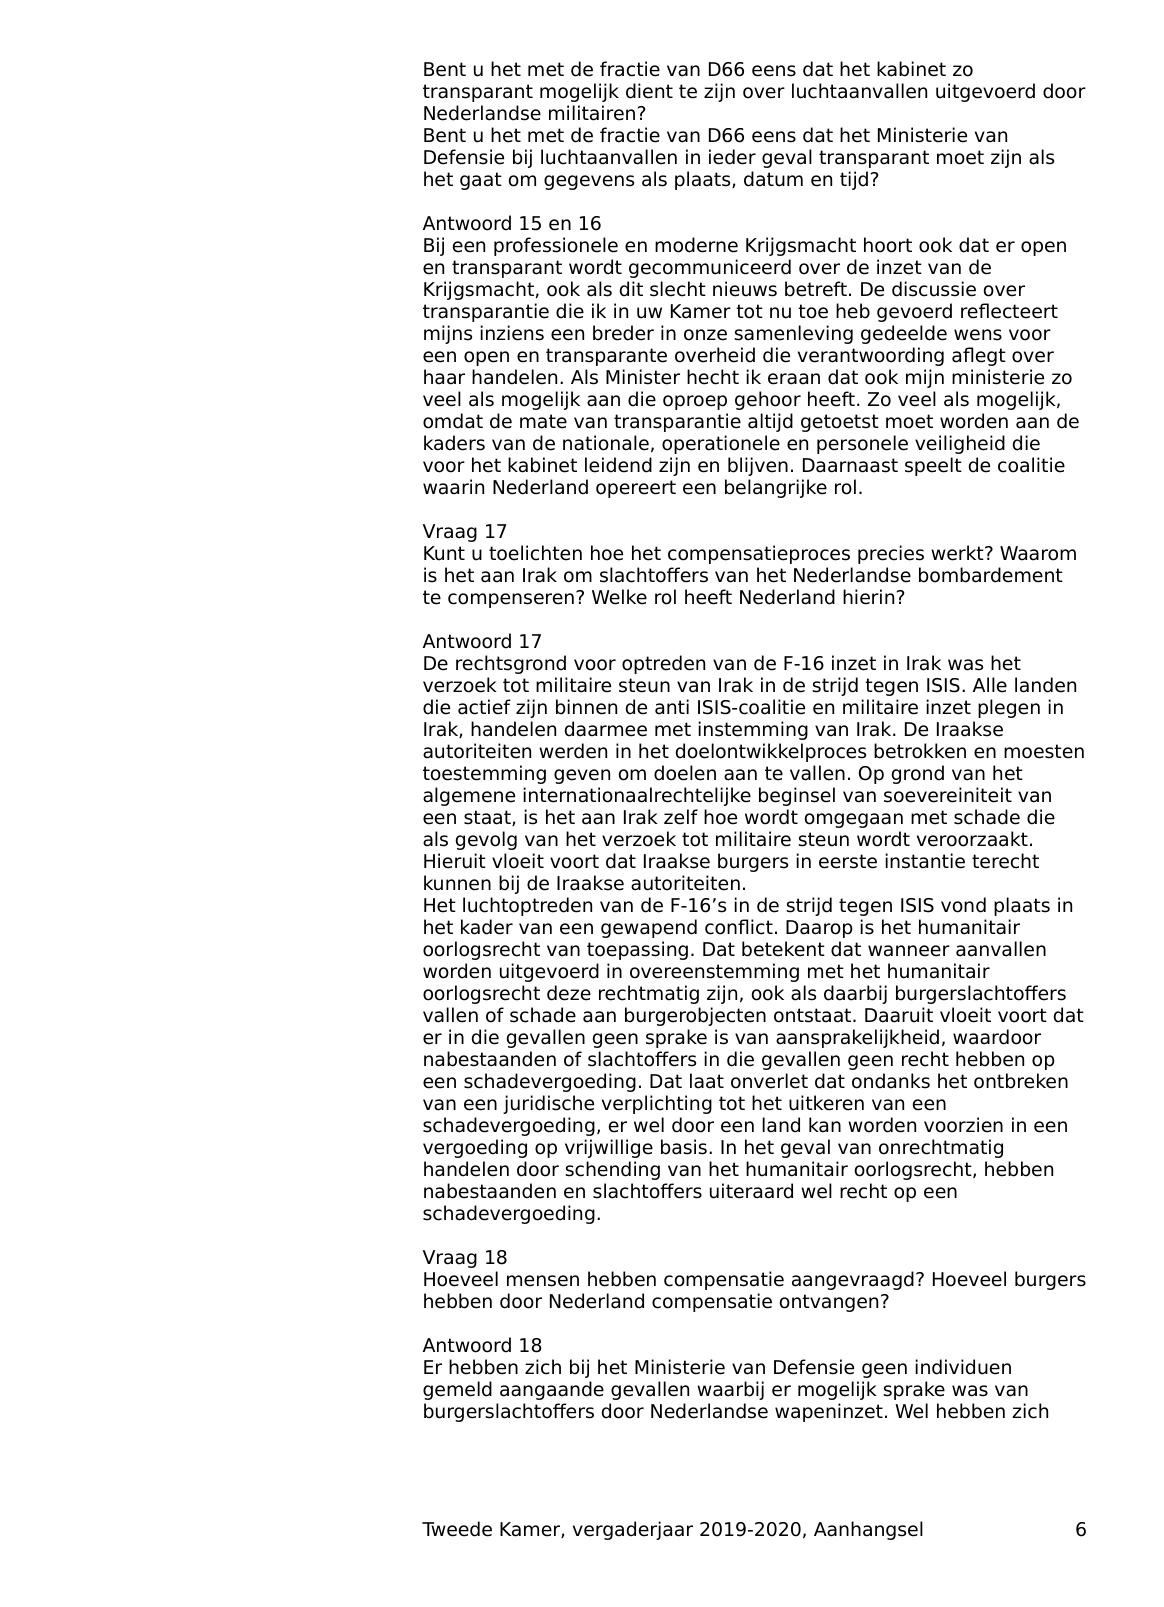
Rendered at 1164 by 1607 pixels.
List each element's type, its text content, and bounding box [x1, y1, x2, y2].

text Vraag 17 [422, 521, 1087, 543]
text Vraag 18 [422, 1247, 1087, 1269]
text Bij een professionele en moderne Krijgsmacht hoort ook dat er open en transparant wordt gecommuniceerd over de inzet van de Krijgsmacht, ook als dit slecht nieuws betreft. De discussie over transparantie die ik in uw Kamer tot nu toe heb gevoerd reflecteert mijns inziens een breder in onze samenleving gedeelde wens voor een open en transparante overheid die verantwoording aflegt over haar handelen. Als Minister hecht ik eraan dat ook mijn ministerie zo veel als mogelijk aan die oproep gehoor heeft. Zo veel als mogelijk, omdat de mate van transparantie altijd getoetst moet worden aan de kaders van de nationale, operationele en personele veiligheid die voor het kabinet leidend zijn en blijven. Daarnaast speelt de coalitie waarin Nederland opereert een belangrijke rol. [422, 235, 1087, 499]
text Bent u het met de fractie van D66 eens dat het kabinet zo transparant mogelijk dient te zijn over luchtaanvallen uitgevoerd door Nederlandse militairen? [422, 59, 1087, 125]
text Er hebben zich bij het Ministerie van Defensie geen individuen gemeld aangaande gevallen waarbij er mogelijk sprake was van burgerslachtoffers door Nederlandse wapeninzet. Wel hebben zich [422, 1357, 1087, 1423]
text Antwoord 17 [422, 631, 1087, 653]
text Bent u het met de fractie van D66 eens dat het Ministerie van Defensie bij luchtaanvallen in ieder geval transparant moet zijn als het gaat om gegevens als plaats, datum en tijd? [422, 125, 1087, 191]
text Hoeveel mensen hebben compensatie aangevraagd? Hoeveel burgers hebben door Nederland compensatie ontvangen? [422, 1269, 1087, 1313]
text De rechtsgrond voor optreden van de F-16 inzet in Irak was het verzoek tot militaire steun van Irak in de strijd tegen ISIS. Alle landen die actief zijn binnen de anti ISIS-coalitie en militaire inzet plegen in Irak, handelen daarmee met instemming van Irak. De Iraakse autoriteiten werden in het doelontwikkelproces betrokken en moesten toestemming geven om doelen aan te vallen. Op grond van het algemene internationaalrechtelijke beginsel van soevereiniteit van een staat, is het aan Irak zelf hoe wordt omgegaan met schade die als gevolg van het verzoek tot militaire steun wordt veroorzaakt. Hieruit vloeit voort dat Iraakse burgers in eerste instantie terecht kunnen bij de Iraakse autoriteiten. [422, 653, 1087, 895]
text Het luchtoptreden van de F-16’s in de strijd tegen ISIS vond plaats in het kader van een gewapend conflict. Daarop is het humanitair oorlogsrecht van toepassing. Dat betekent dat wanneer aanvallen worden uitgevoerd in overeenstemming met het humanitair oorlogsrecht deze rechtmatig zijn, ook als daarbij burgerslachtoffers vallen of schade aan burgerobjecten ontstaat. Daaruit vloeit voort dat er in die gevallen geen sprake is van aansprakelijkheid, waardoor nabestaanden of slachtoffers in die gevallen geen recht hebben op een schadevergoeding. Dat laat onverlet dat ondanks het ontbreken van een juridische verplichting tot het uitkeren van een schadevergoeding, er wel door een land kan worden voorzien in een vergoeding op vrijwillige basis. In het geval van onrechtmatig handelen door schending van het humanitair oorlogsrecht, hebben nabestaanden en slachtoffers uiteraard wel recht op een schadevergoeding. [422, 895, 1087, 1224]
text Kunt u toelichten hoe het compensatieproces precies werkt? Waarom is het aan Irak om slachtoffers van het Nederlandse bombardement te compenseren? Welke rol heeft Nederland hierin? [422, 543, 1087, 609]
text Antwoord 18 [422, 1335, 1087, 1357]
text Antwoord 15 en 16 [422, 213, 1087, 235]
